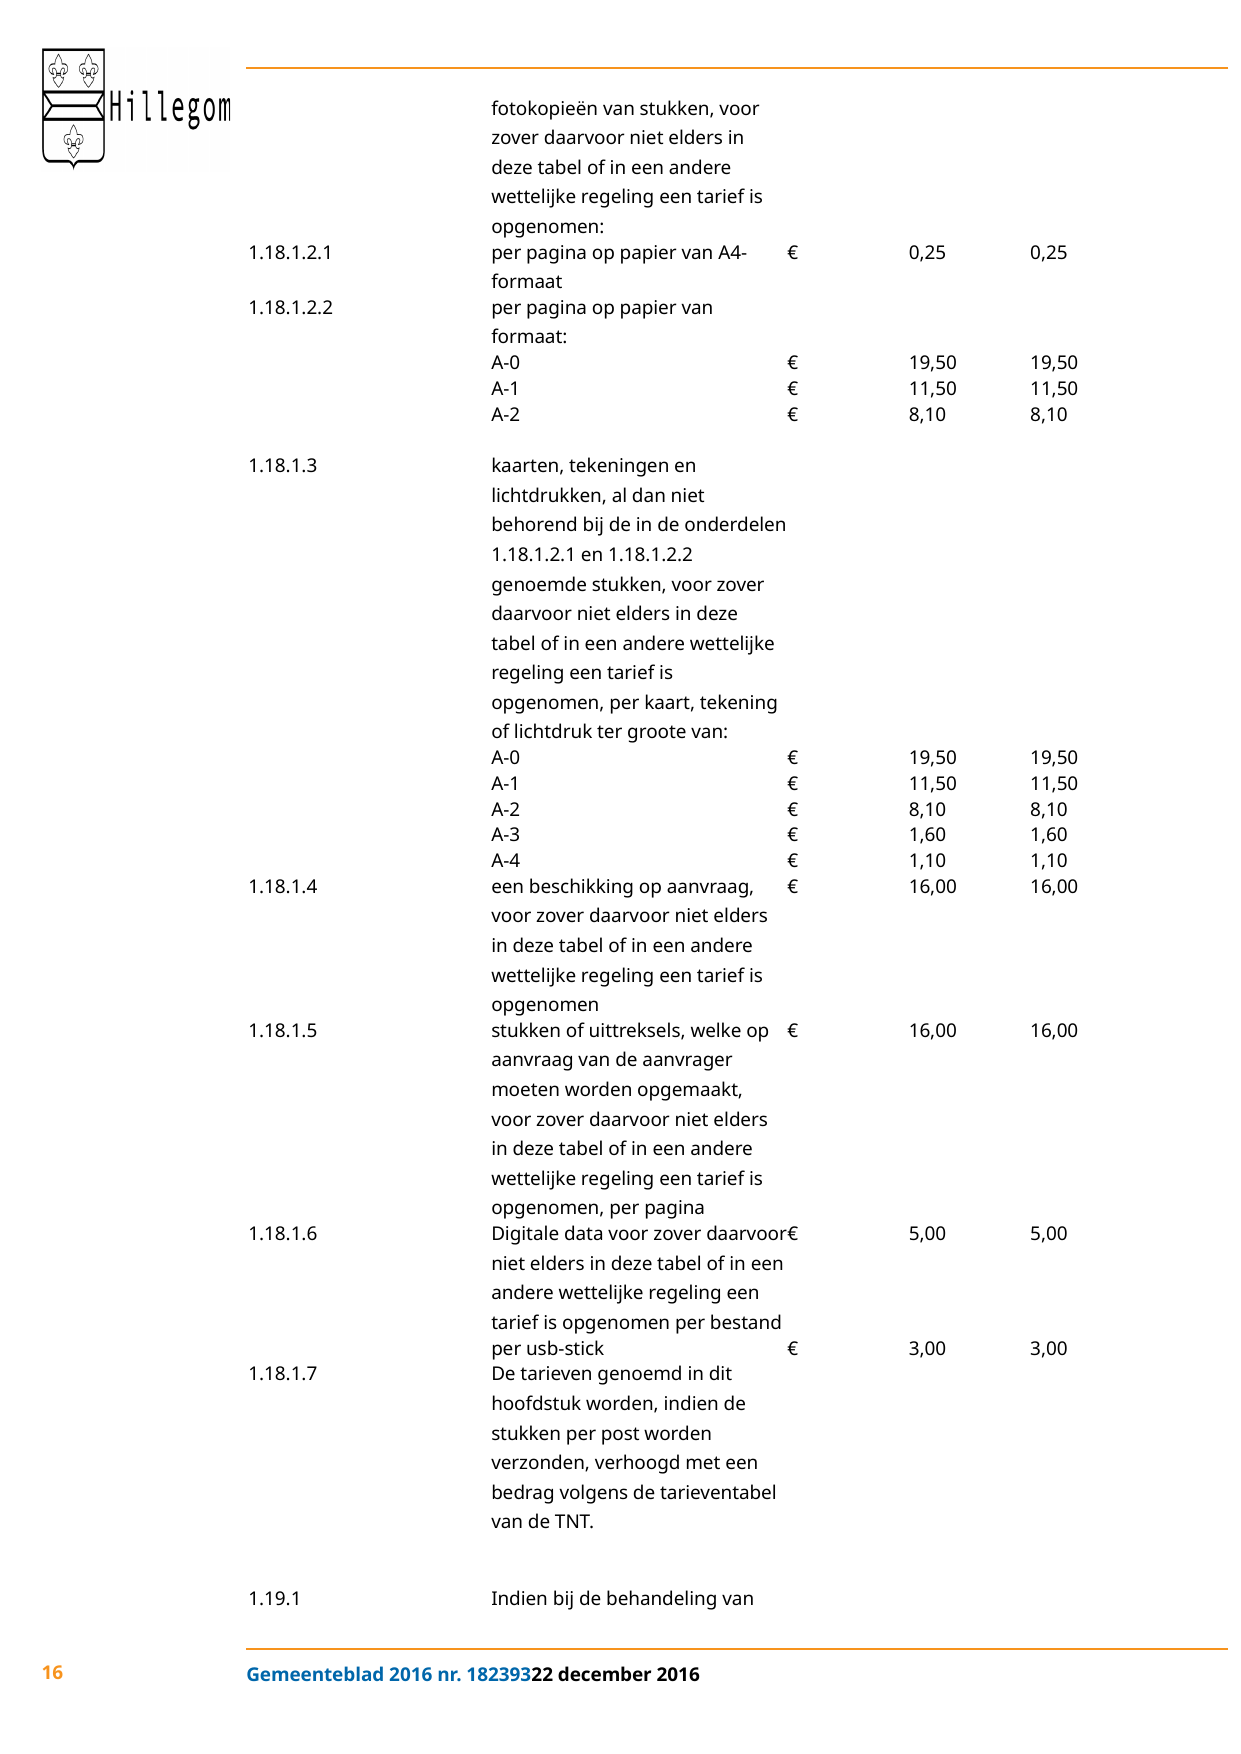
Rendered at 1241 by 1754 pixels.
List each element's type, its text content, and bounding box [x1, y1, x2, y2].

table_cell 1.19.1 [248, 1586, 491, 1611]
table_cell Digitale data voor zover daarvoor niet elders in deze tabel of in een andere wettelijke regeling een tarief is opgenomen per bestand [491, 1220, 787, 1335]
table_cell € [787, 350, 908, 375]
table_cell 1.18.1.6 [248, 1220, 491, 1335]
table_cell [787, 453, 908, 744]
table_cell 1.18.1.4 [248, 873, 491, 1017]
table_cell [248, 427, 491, 452]
table_cell [1030, 1586, 1152, 1611]
table_cell [248, 401, 491, 427]
table_cell 19,50 [1030, 350, 1152, 375]
table_cell [909, 427, 1030, 452]
table_cell 16,00 [1030, 873, 1152, 1017]
table_cell [909, 1361, 1030, 1534]
table_cell [909, 95, 1030, 239]
table_cell [248, 822, 491, 847]
table_cell [909, 453, 1030, 744]
table_cell € [787, 1017, 908, 1220]
table_cell [787, 427, 908, 452]
table_cell [1030, 1534, 1152, 1560]
table_cell [248, 770, 491, 796]
table_cell 5,00 [1030, 1220, 1152, 1335]
table_cell 5,00 [909, 1220, 1030, 1335]
picture [41, 47, 231, 172]
table_cell [248, 796, 491, 822]
table_cell [909, 1586, 1030, 1611]
table_cell 8,10 [1030, 401, 1152, 427]
table_cell A-2 [491, 796, 787, 822]
table_cell 11,50 [1030, 375, 1152, 401]
table_cell per pagina op papier van A4-formaat [491, 239, 787, 294]
table_cell 3,00 [909, 1335, 1030, 1361]
table_cell 19,50 [909, 744, 1030, 770]
table_cell € [787, 847, 908, 873]
table_cell Indien bij de behandeling van [491, 1586, 787, 1611]
table_cell 19,50 [909, 350, 1030, 375]
table_cell [248, 744, 491, 770]
table_cell 1.18.1.2.2 [248, 294, 491, 349]
table_cell [248, 375, 491, 401]
table_cell 1,60 [909, 822, 1030, 847]
table_cell 1.18.1.3 [248, 453, 491, 744]
table_cell [1030, 453, 1152, 744]
table_cell € [787, 401, 908, 427]
table_cell [248, 1560, 369, 1586]
table_cell € [787, 796, 908, 822]
table_cell A-0 [491, 744, 787, 770]
table_cell 1,10 [909, 847, 1030, 873]
table_cell [248, 1534, 491, 1560]
table_cell De tarieven genoemd in dit hoofdstuk worden, indien de stukken per post worden verzonden, verhoogd met een bedrag volgens de tarieventabel van de TNT. [491, 1361, 787, 1534]
table_cell € [787, 770, 908, 796]
table_cell A-4 [491, 847, 787, 873]
table_cell 11,50 [1030, 770, 1152, 796]
table_cell A-1 [491, 770, 787, 796]
table_cell € [787, 822, 908, 847]
table_cell 16,00 [1030, 1017, 1152, 1220]
table_cell [248, 1335, 491, 1361]
table_cell [248, 95, 491, 239]
table_cell [787, 1534, 908, 1560]
table_cell [787, 1586, 908, 1611]
table_cell [491, 1534, 787, 1560]
table_cell [787, 1361, 908, 1534]
table_cell 1,10 [1030, 847, 1152, 873]
table_cell fotokopieën van stukken, voor zover daarvoor niet elders in deze tabel of in een andere wettelijke regeling een tarief is opgenomen: [491, 95, 787, 239]
table_cell 0,25 [909, 239, 1030, 294]
table_cell [248, 350, 491, 375]
table_cell [909, 1534, 1030, 1560]
table_cell € [787, 375, 908, 401]
table_cell € [787, 744, 908, 770]
table_cell stukken of uittreksels, welke op aanvraag van de aanvrager moeten worden opgemaakt, voor zover daarvoor niet elders in deze tabel of in een andere wettelijke regeling een tarief is opgenomen, per pagina [491, 1017, 787, 1220]
table_cell [491, 427, 787, 452]
table_cell [1030, 95, 1152, 239]
table_cell A-3 [491, 822, 787, 847]
table_cell [1030, 294, 1152, 349]
table_cell [1030, 1361, 1152, 1534]
table_cell 3,00 [1030, 1335, 1152, 1361]
table_cell € [787, 1335, 908, 1361]
table_cell een beschikking op aanvraag, voor zover daarvoor niet elders in deze tabel of in een andere wettelijke regeling een tarief is opgenomen [491, 873, 787, 1017]
table_cell per pagina op papier van formaat: [491, 294, 787, 349]
table_cell € [787, 873, 908, 1017]
table_cell 11,50 [909, 375, 1030, 401]
table_cell 11,50 [909, 770, 1030, 796]
table_cell € [787, 239, 908, 294]
table_cell 1.18.1.7 [248, 1361, 491, 1534]
table_cell [787, 95, 908, 239]
table_cell per usb-stick [491, 1335, 787, 1361]
table_cell 0,25 [1030, 239, 1152, 294]
table_cell 16,00 [909, 873, 1030, 1017]
table_cell 8,10 [909, 796, 1030, 822]
table_cell kaarten, tekeningen en lichtdrukken, al dan niet behorend bij de in de onderdelen 1.18.1.2.1 en 1.18.1.2.2 genoemde stukken, voor zover daarvoor niet elders in deze tabel of in een andere wettelijke regeling een tarief is opgenomen, per kaart, tekening of lichtdruk ter groote van: [491, 453, 787, 744]
table_cell 1.18.1.2.1 [248, 239, 491, 294]
table_cell [248, 847, 491, 873]
table_cell [787, 294, 908, 349]
table_cell 8,10 [909, 401, 1030, 427]
table_cell 19,50 [1030, 744, 1152, 770]
table_cell 8,10 [1030, 796, 1152, 822]
table_cell A-1 [491, 375, 787, 401]
table_cell 1.18.1.5 [248, 1017, 491, 1220]
table_cell A-0 [491, 350, 787, 375]
table_cell 16,00 [909, 1017, 1030, 1220]
table_cell [1030, 427, 1152, 452]
table_cell A-2 [491, 401, 787, 427]
table_cell [909, 294, 1030, 349]
table_cell 1,60 [1030, 822, 1152, 847]
table_cell € [787, 1220, 908, 1335]
